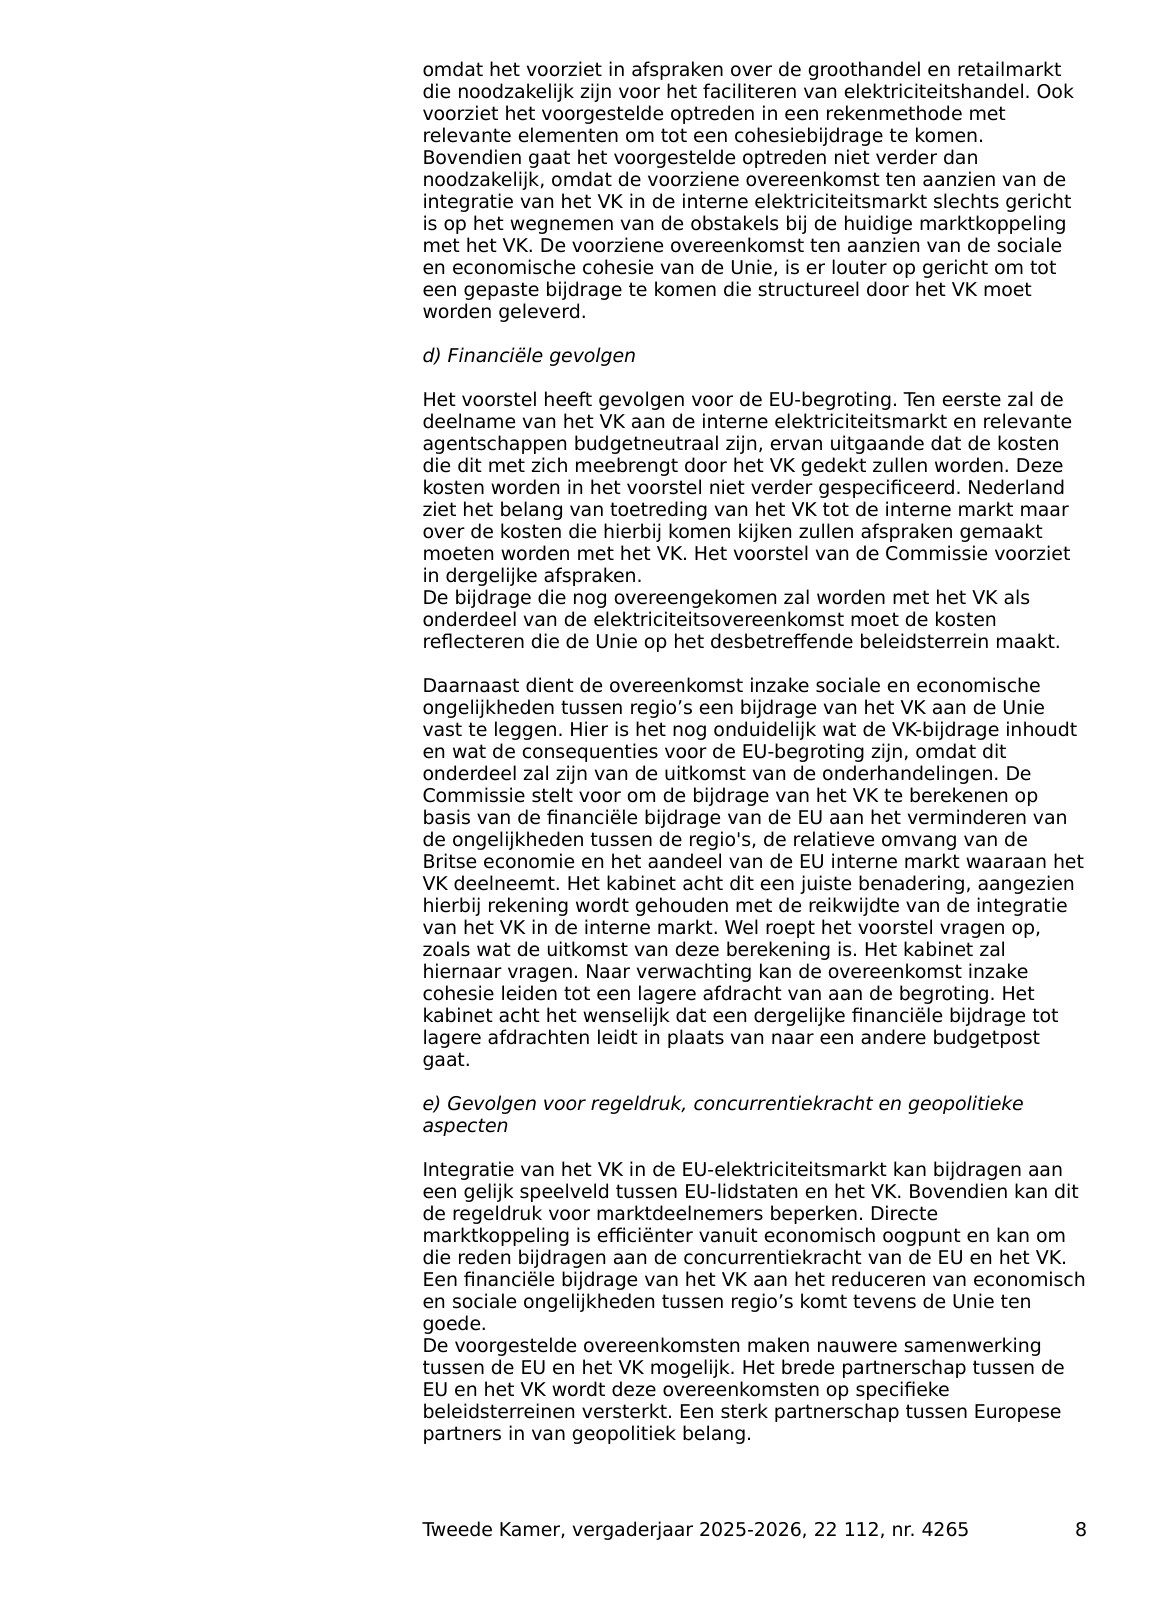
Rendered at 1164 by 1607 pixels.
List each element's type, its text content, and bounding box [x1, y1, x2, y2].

text Het voorstel heeft gevolgen voor de EU-begroting. Ten eerste zal de deelname van het VK aan de interne elektriciteitsmarkt en relevante agentschappen budgetneutraal zijn, ervan uitgaande dat de kosten die dit met zich meebrengt door het VK gedekt zullen worden. Deze kosten worden in het voorstel niet verder gespecificeerd. Nederland ziet het belang van toetreding van het VK tot de interne markt maar over de kosten die hierbij komen kijken zullen afspraken gemaakt moeten worden met het VK. Het voorstel van de Commissie voorziet in dergelijke afspraken. [422, 389, 1087, 587]
subtitle d) Financiële gevolgen [422, 345, 1087, 367]
subtitle e) Gevolgen voor regeldruk, concurrentiekracht en geopolitieke aspecten [422, 1093, 1087, 1137]
text omdat het voorziet in afspraken over de groothandel en retailmarkt die noodzakelijk zijn voor het faciliteren van elektriciteitshandel. Ook voorziet het voorgestelde optreden in een rekenmethode met relevante elementen om tot een cohesiebijdrage te komen. Bovendien gaat het voorgestelde optreden niet verder dan noodzakelijk, omdat de voorziene overeenkomst ten aanzien van de integratie van het VK in de interne elektriciteitsmarkt slechts gericht is op het wegnemen van de obstakels bij de huidige marktkoppeling met het VK. De voorziene overeenkomst ten aanzien van de sociale en economische cohesie van de Unie, is er louter op gericht om tot een gepaste bijdrage te komen die structureel door het VK moet worden geleverd. [422, 59, 1087, 323]
text De voorgestelde overeenkomsten maken nauwere samenwerking tussen de EU en het VK mogelijk. Het brede partnerschap tussen de EU en het VK wordt deze overeenkomsten op specifieke beleidsterreinen versterkt. Een sterk partnerschap tussen Europese partners in van geopolitiek belang. [422, 1335, 1087, 1445]
text De bijdrage die nog overeengekomen zal worden met het VK als onderdeel van de elektriciteitsovereenkomst moet de kosten reflecteren die de Unie op het desbetreffende beleidsterrein maakt. [422, 587, 1087, 653]
text Daarnaast dient de overeenkomst inzake sociale en economische ongelijkheden tussen regio’s een bijdrage van het VK aan de Unie vast te leggen. Hier is het nog onduidelijk wat de VK-bijdrage inhoudt en wat de consequenties voor de EU-begroting zijn, omdat dit onderdeel zal zijn van de uitkomst van de onderhandelingen. De Commissie stelt voor om de bijdrage van het VK te berekenen op basis van de financiële bijdrage van de EU aan het verminderen van de ongelijkheden tussen de regio's, de relatieve omvang van de Britse economie en het aandeel van de EU interne markt waaraan het VK deelneemt. Het kabinet acht dit een juiste benadering, aangezien hierbij rekening wordt gehouden met de reikwijdte van de integratie van het VK in de interne markt. Wel roept het voorstel vragen op, zoals wat de uitkomst van deze berekening is. Het kabinet zal hiernaar vragen. Naar verwachting kan de overeenkomst inzake cohesie leiden tot een lagere afdracht van aan de begroting. Het kabinet acht het wenselijk dat een dergelijke financiële bijdrage tot lagere afdrachten leidt in plaats van naar een andere budgetpost gaat. [422, 675, 1087, 1071]
text Integratie van het VK in de EU-elektriciteitsmarkt kan bijdragen aan een gelijk speelveld tussen EU-lidstaten en het VK. Bovendien kan dit de regeldruk voor marktdeelnemers beperken. Directe marktkoppeling is efficiënter vanuit economisch oogpunt en kan om die reden bijdragen aan de concurrentiekracht van de EU en het VK. Een financiële bijdrage van het VK aan het reduceren van economisch en sociale ongelijkheden tussen regio’s komt tevens de Unie ten goede. [422, 1159, 1087, 1335]
